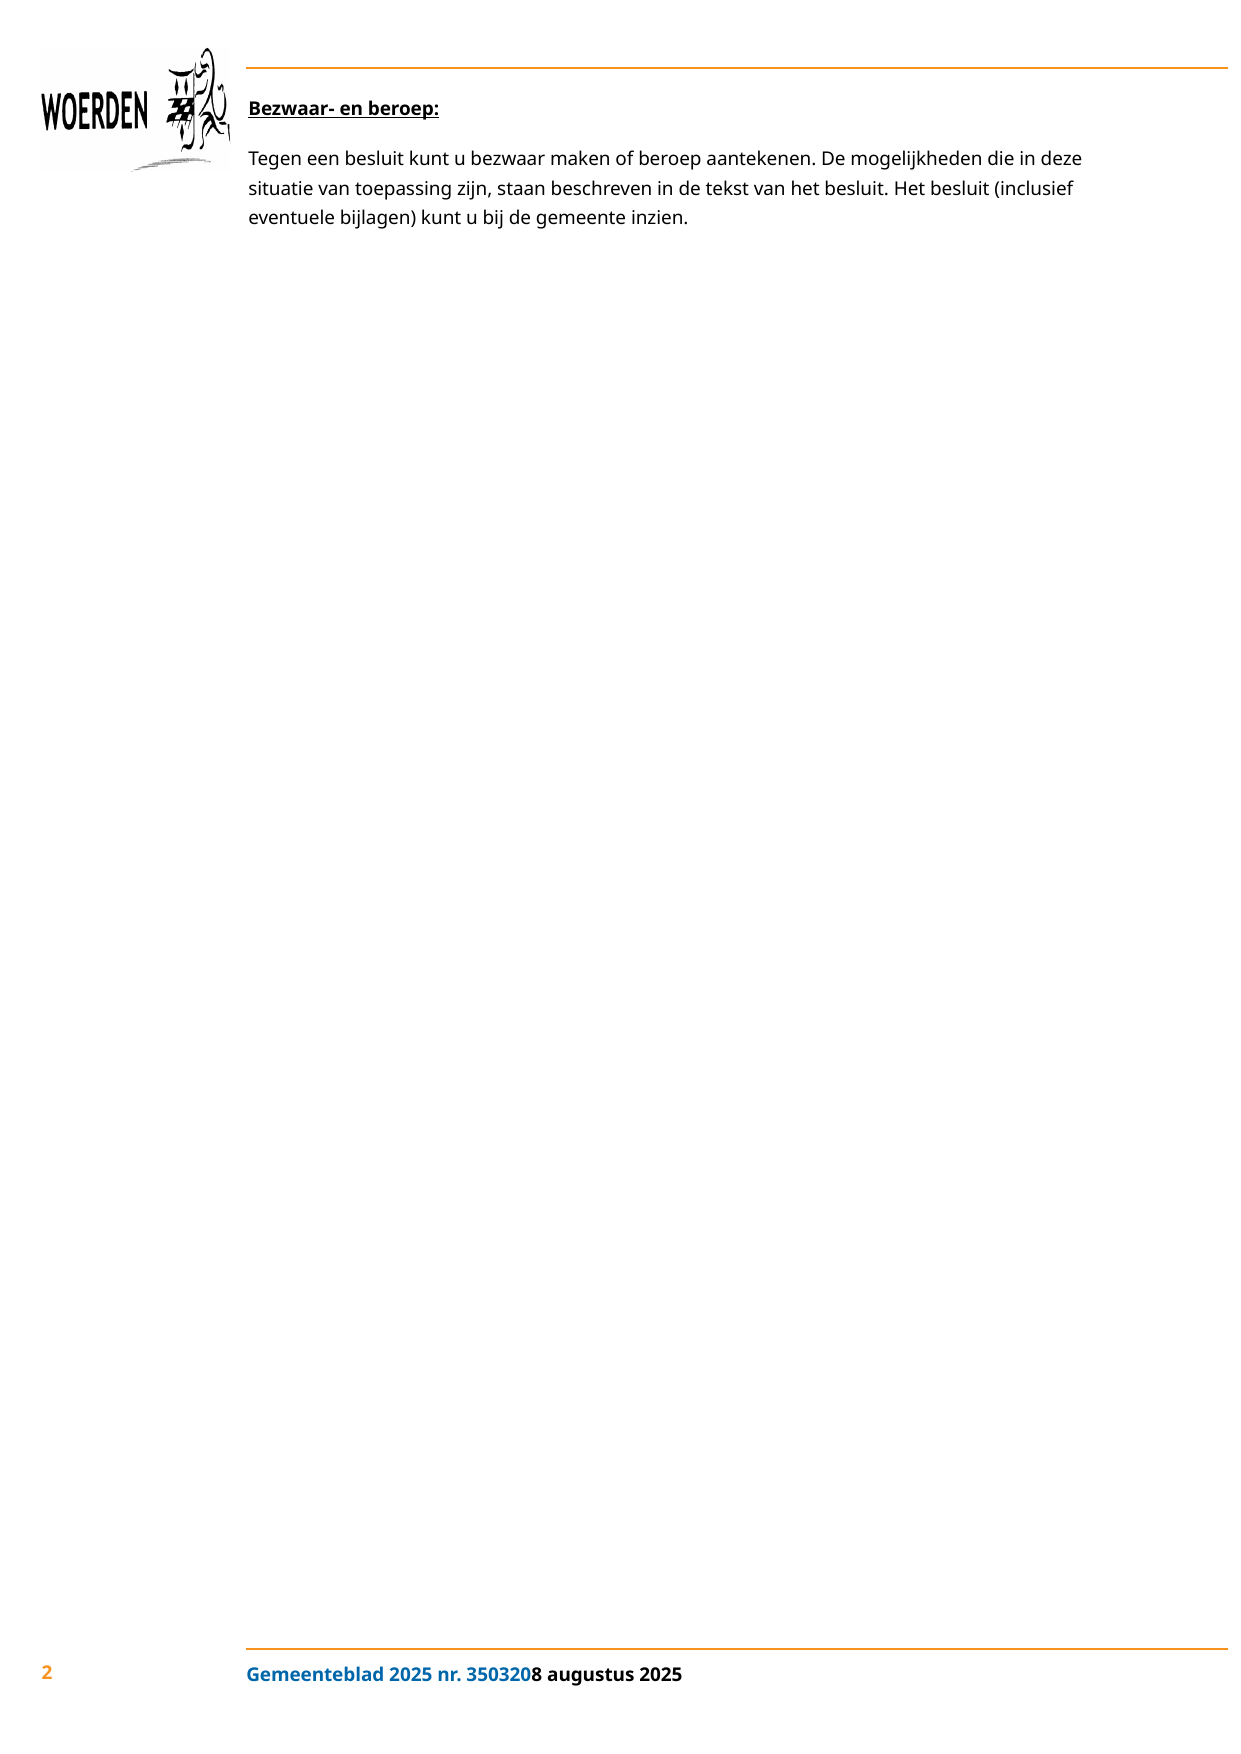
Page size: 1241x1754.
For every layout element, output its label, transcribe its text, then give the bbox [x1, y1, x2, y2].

picture [41, 47, 231, 172]
text Bezwaar- en beroep: [248, 95, 1152, 121]
text Tegen een besluit kunt u bezwaar maken of beroep aantekenen. De mogelijkheden die in deze situatie van toepassing zijn, staan beschreven in de tekst van het besluit. Het besluit (inclusief eventuele bijlagen) kunt u bij de gemeente inzien. [248, 145, 1152, 230]
